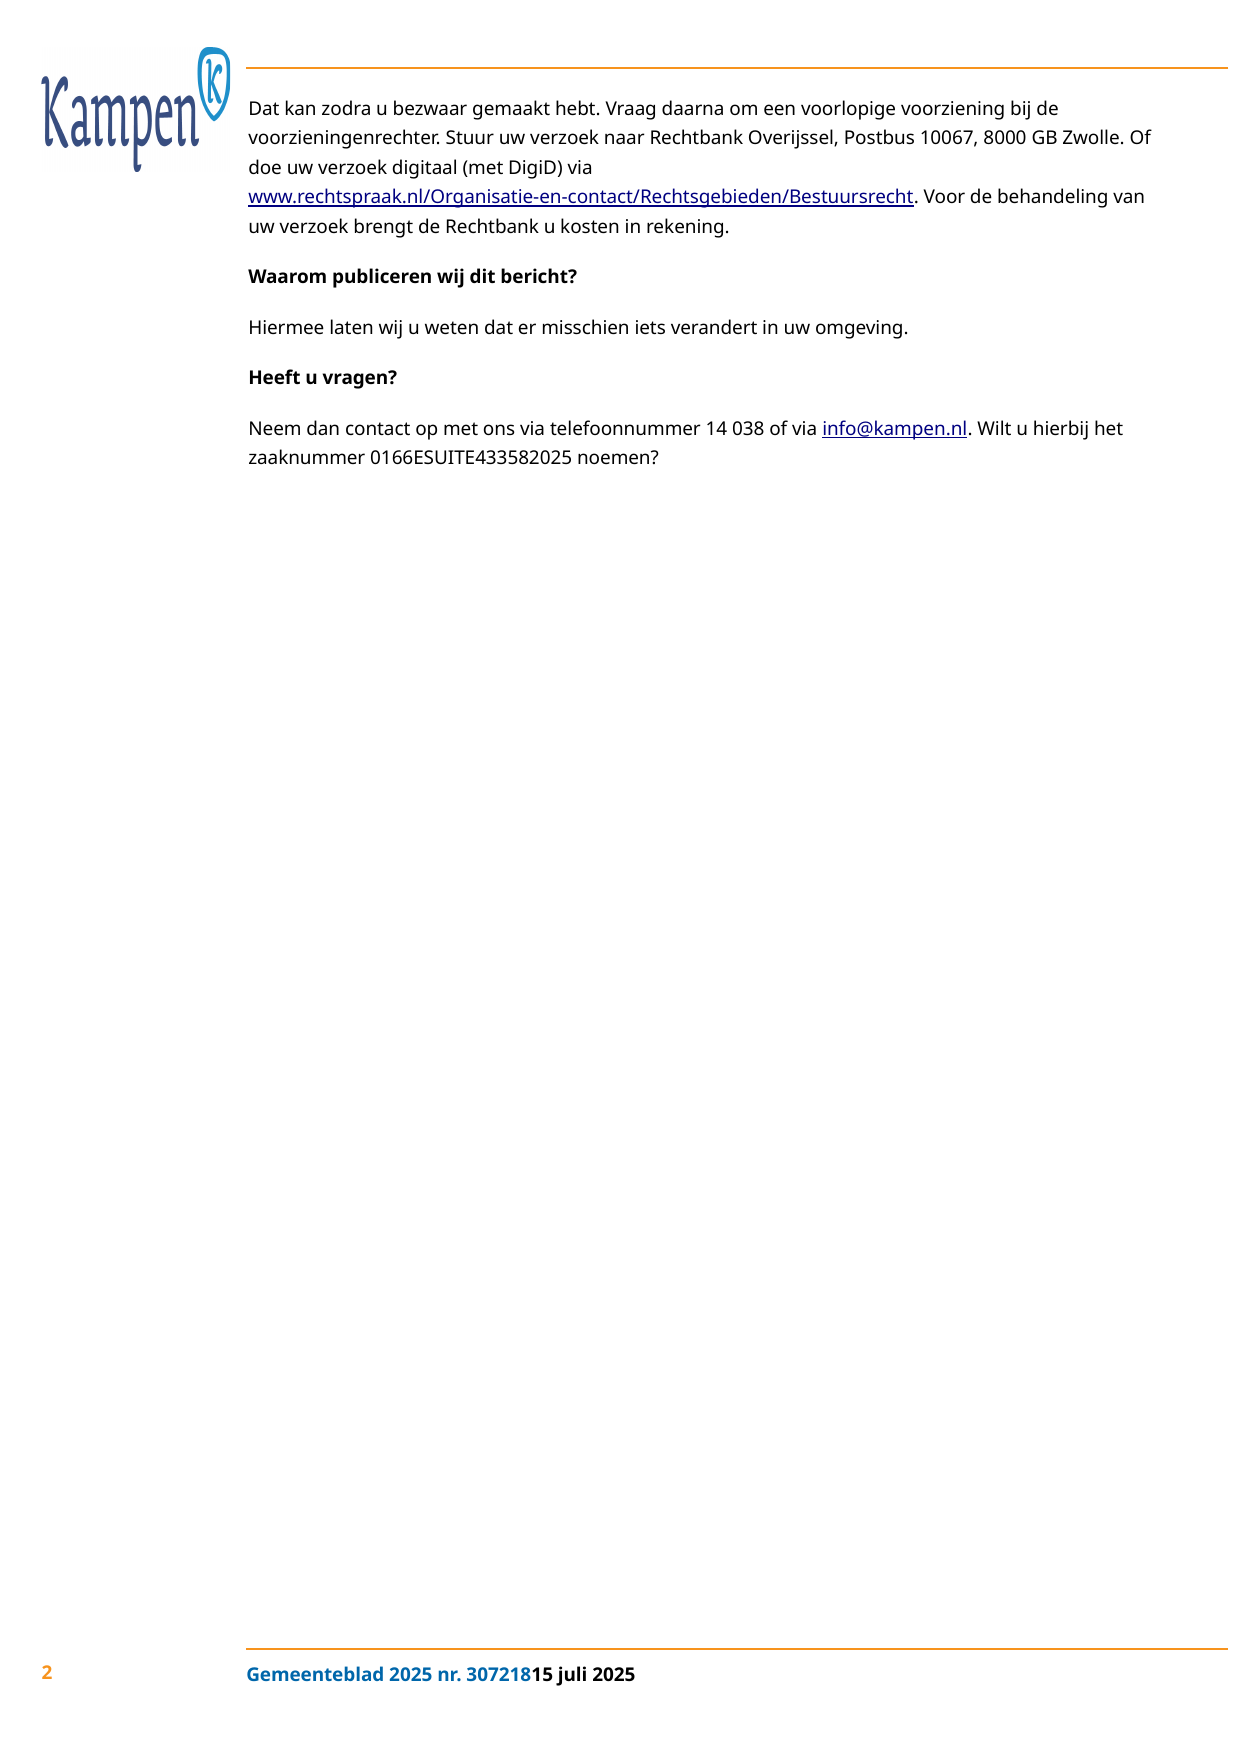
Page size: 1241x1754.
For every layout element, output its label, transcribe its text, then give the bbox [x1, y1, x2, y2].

text Hiermee laten wij u weten dat er misschien iets verandert in uw omgeving. [248, 314, 1152, 340]
picture [41, 47, 231, 172]
text Heeft u vragen? [248, 364, 1152, 390]
text Waarom publiceren wij dit bericht? [248, 263, 1152, 289]
text Dat kan zodra u bezwaar gemaakt hebt. Vraag daarna om een voorlopige voorziening bij de voorzieningenrechter. Stuur uw verzoek naar Rechtbank Overijssel, Postbus 10067, 8000 GB Zwolle. Of doe uw verzoek digitaal (met DigiD) via www.rechtspraak.nl/Organisatie-en-contact/Rechtsgebieden/Bestuursrecht. Voor de behandeling van uw verzoek brengt de Rechtbank u kosten in rekening. [248, 95, 1152, 239]
text Neem dan contact op met ons via telefoonnummer 14 038 of via info@kampen.nl. Wilt u hierbij het zaaknummer 0166ESUITE433582025 noemen? [248, 415, 1152, 470]
